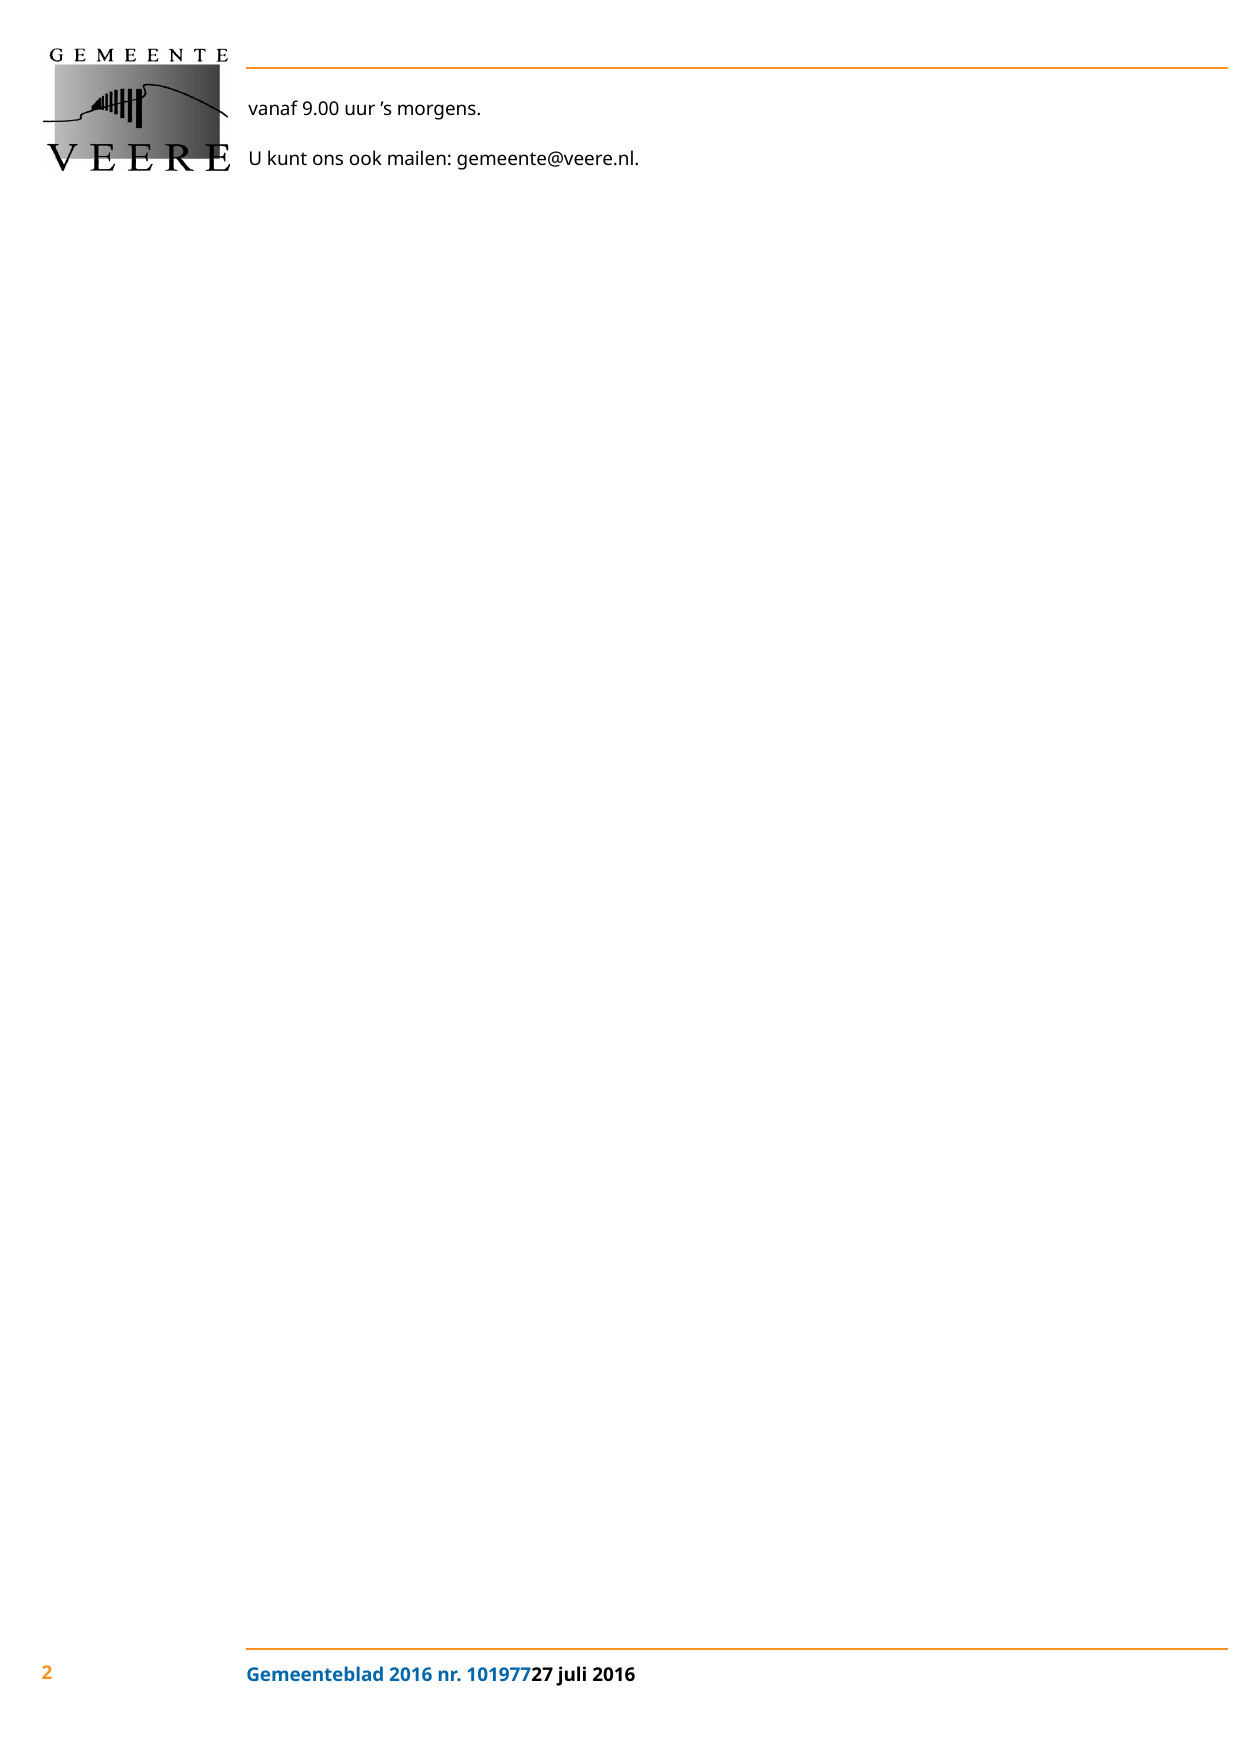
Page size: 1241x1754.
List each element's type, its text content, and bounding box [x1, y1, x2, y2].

text U kunt ons ook mailen: gemeente@veere.nl. [248, 145, 1152, 171]
picture [41, 47, 231, 172]
text vanaf 9.00 uur ’s morgens. [248, 95, 1152, 121]
